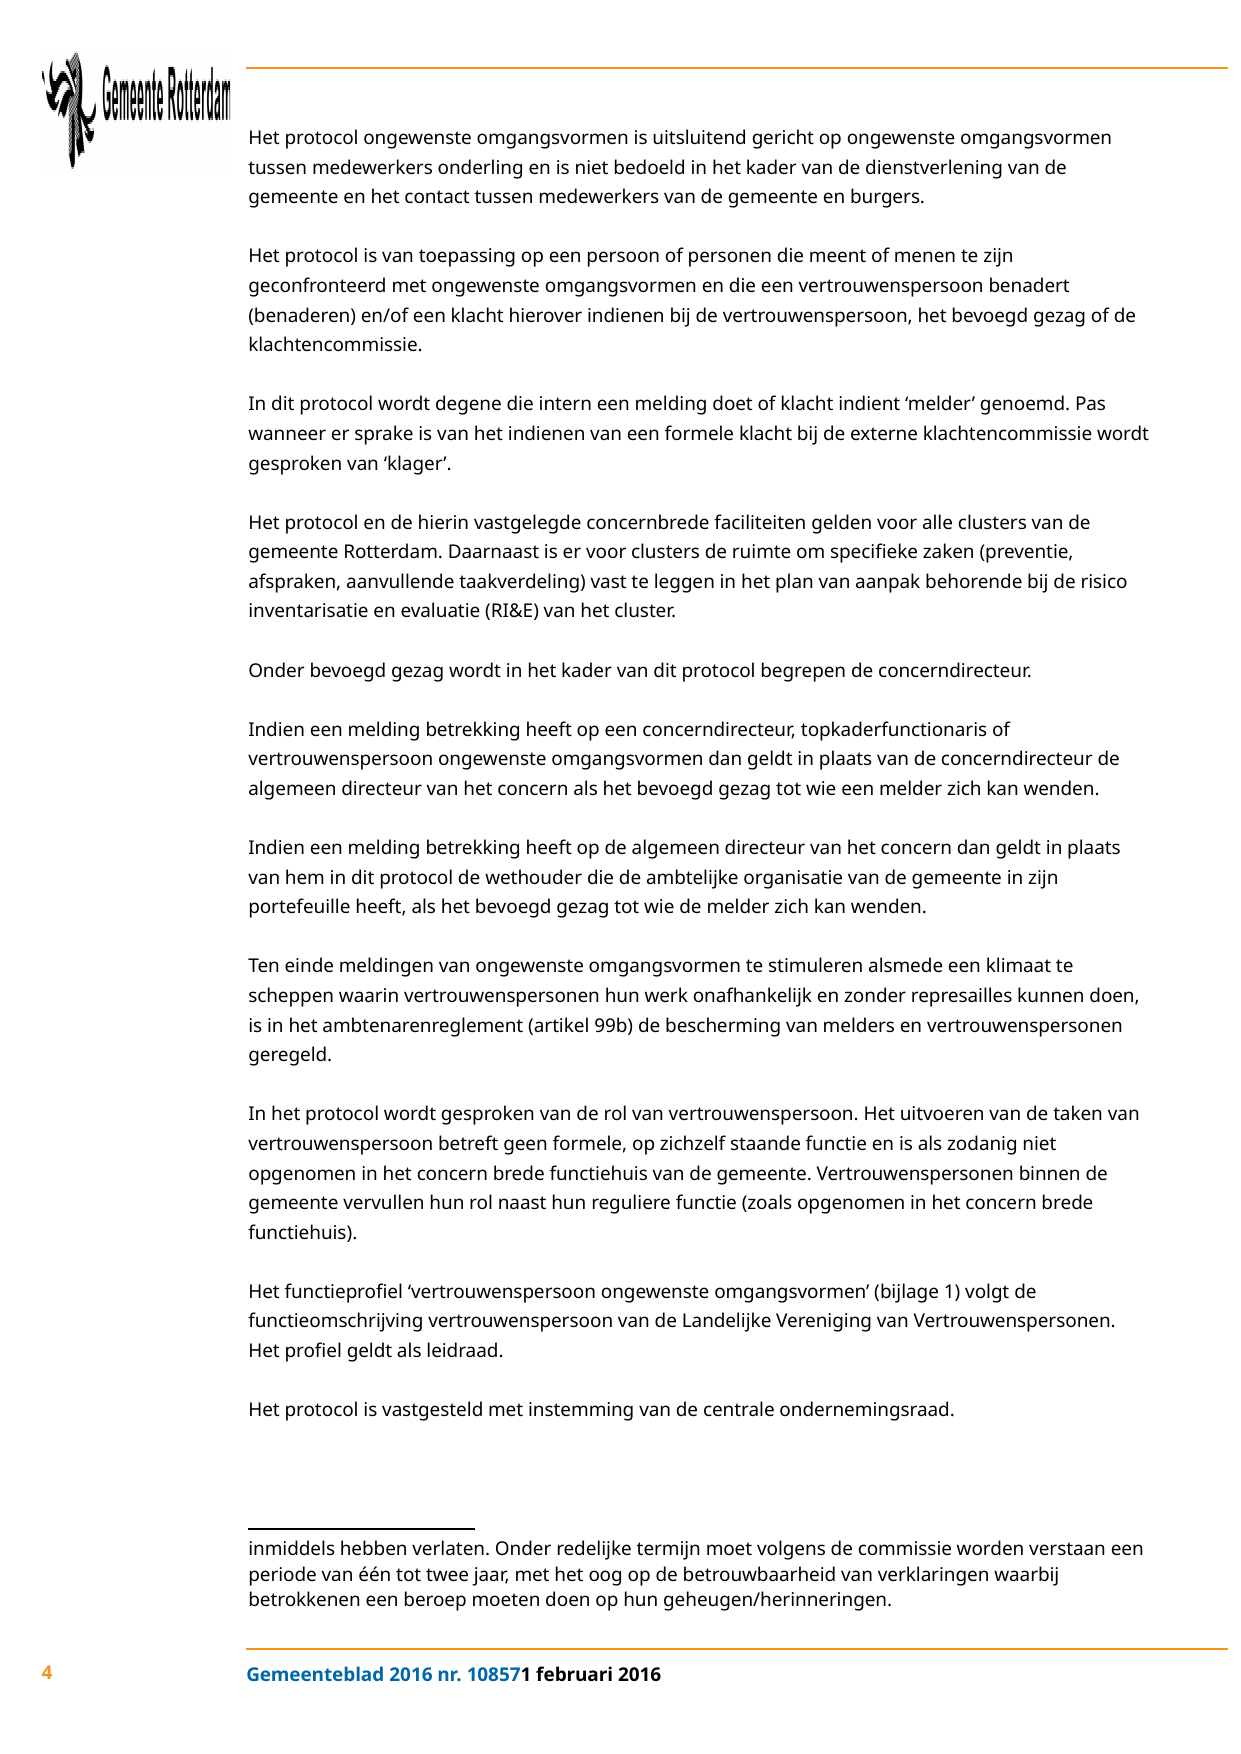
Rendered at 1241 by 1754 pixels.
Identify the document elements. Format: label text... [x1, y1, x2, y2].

text Het protocol is van toepassing op een persoon of personen die meent of menen te zijn geconfronteerd met ongewenste omgangsvormen en die een vertrouwenspersoon benadert (benaderen) en/of een klacht hierover indienen bij de vertrouwenspersoon, het bevoegd gezag of de klachtencommissie. [248, 243, 1152, 357]
picture [41, 47, 231, 172]
text In dit protocol wordt degene die intern een melding doet of klacht indient ‘melder’ genoemd. Pas wanneer er sprake is van het indienen van een formele klacht bij de externe klachtencommissie wordt gesproken van ‘klager’. [248, 391, 1152, 476]
text Indien een melding betrekking heeft op een concerndirecteur, topkaderfunctionaris of vertrouwenspersoon ongewenste omgangsvormen dan geldt in plaats van de concerndirecteur de algemeen directeur van het concern als het bevoegd gezag tot wie een melder zich kan wenden. [248, 716, 1152, 801]
text Het protocol is vastgesteld met instemming van de centrale ondernemingsraad. [248, 1396, 1152, 1422]
text inmiddels hebben verlaten. Onder redelijke termijn moet volgens de commissie worden verstaan een periode van één tot twee jaar, met het oog op de betrouwbaarheid van verklaringen waarbij betrokkenen een beroep moeten doen op hun geheugen/herinneringen. [248, 1535, 1152, 1612]
text Het protocol ongewenste omgangsvormen is uitsluitend gericht op ongewenste omgangsvormen tussen medewerkers onderling en is niet bedoeld in het kader van de dienstverlening van de gemeente en het contact tussen medewerkers van de gemeente en burgers. [248, 124, 1152, 209]
text Het protocol en de hierin vastgelegde concernbrede faciliteiten gelden voor alle clusters van de gemeente Rotterdam. Daarnaast is er voor clusters de ruimte om specifieke zaken (preventie, afspraken, aanvullende taakverdeling) vast te leggen in het plan van aanpak behorende bij de risico inventarisatie en evaluatie (RI&E) van het cluster. [248, 509, 1152, 623]
text Ten einde meldingen van ongewenste omgangsvormen te stimuleren alsmede een klimaat te scheppen waarin vertrouwenspersonen hun werk onafhankelijk en zonder represailles kunnen doen, is in het ambtenarenreglement (artikel 99b) de bescherming van melders en vertrouwenspersonen geregeld. [248, 953, 1152, 1067]
text Het functieprofiel ‘vertrouwenspersoon ongewenste omgangsvormen’ (bijlage 1) volgt de functieomschrijving vertrouwenspersoon van de Landelijke Vereniging van Vertrouwenspersonen. Het profiel geldt als leidraad. [248, 1278, 1152, 1363]
text Indien een melding betrekking heeft op de algemeen directeur van het concern dan geldt in plaats van hem in dit protocol de wethouder die de ambtelijke organisatie van de gemeente in zijn portefeuille heeft, als het bevoegd gezag tot wie de melder zich kan wenden. [248, 834, 1152, 919]
text In het protocol wordt gesproken van de rol van vertrouwenspersoon. Het uitvoeren van de taken van vertrouwenspersoon betreft geen formele, op zichzelf staande functie en is als zodanig niet opgenomen in het concern brede functiehuis van de gemeente. Vertrouwenspersonen binnen de gemeente vervullen hun rol naast hun reguliere functie (zoals opgenomen in het concern brede functiehuis). [248, 1101, 1152, 1245]
text Onder bevoegd gezag wordt in het kader van dit protocol begrepen de concerndirecteur. [248, 657, 1152, 683]
